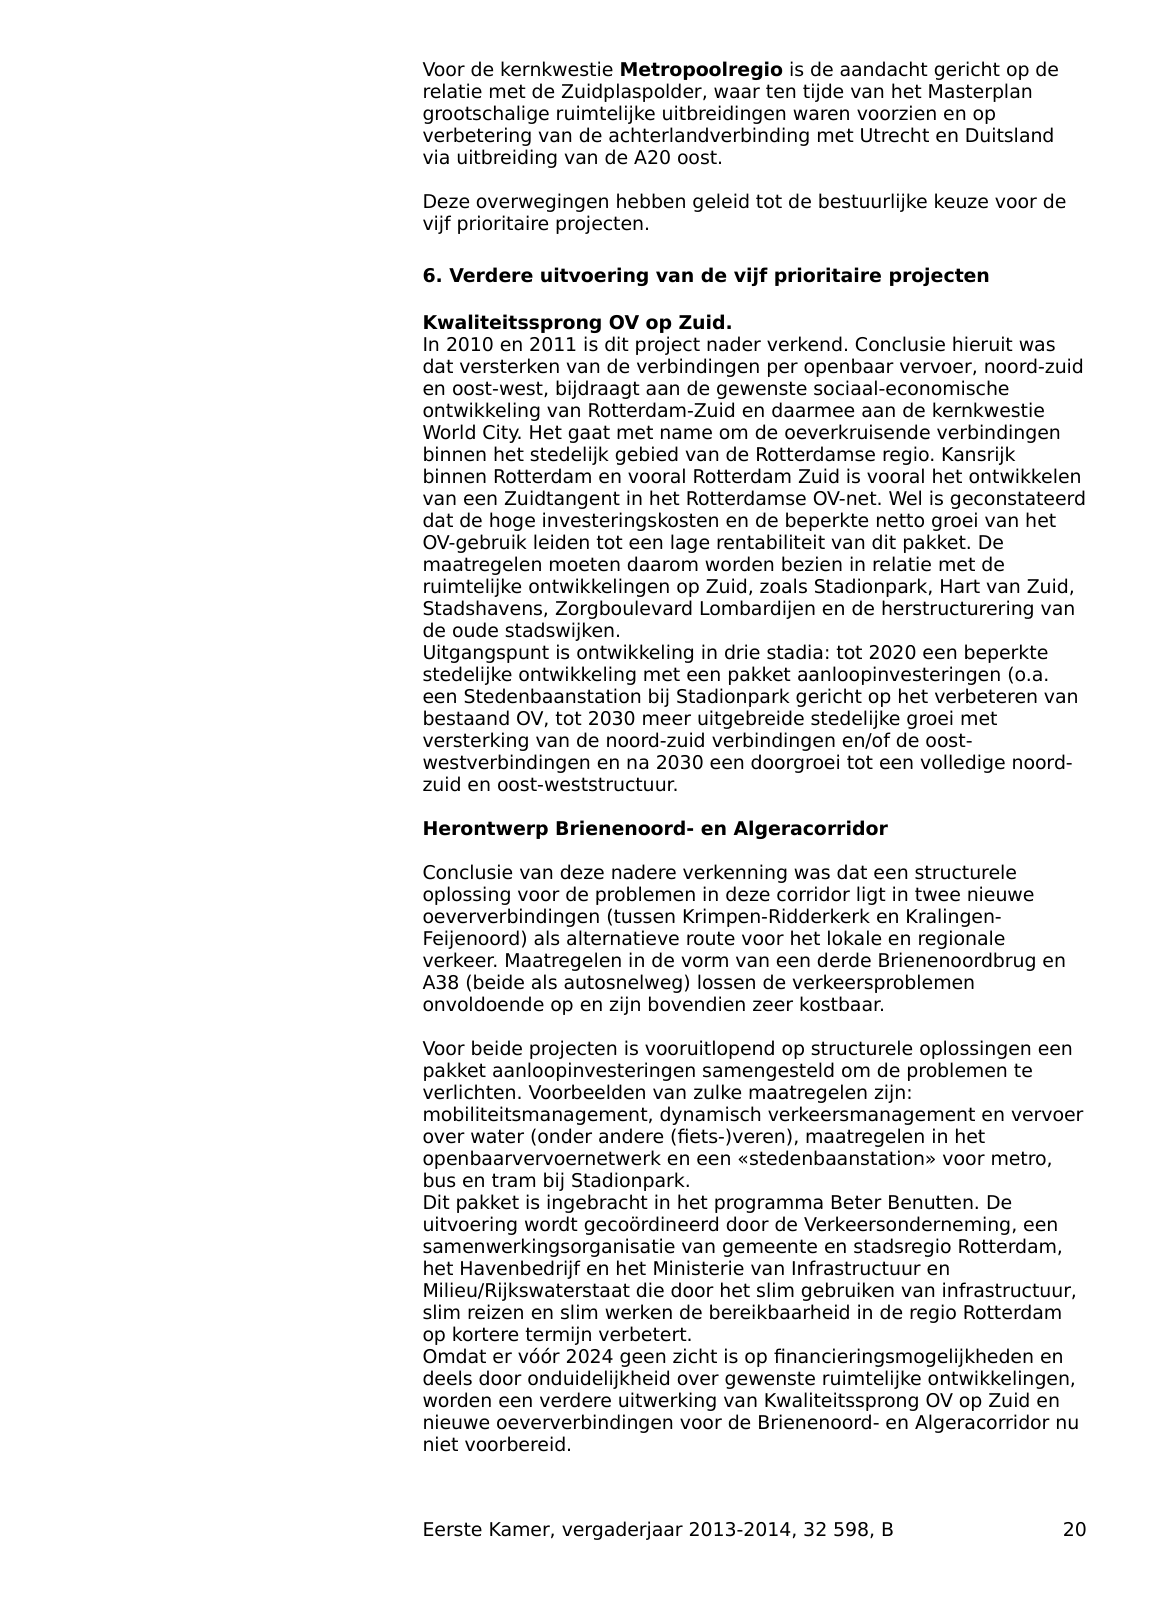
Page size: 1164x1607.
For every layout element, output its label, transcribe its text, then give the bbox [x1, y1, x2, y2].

text Kwaliteitssprong OV op Zuid. [422, 312, 1087, 334]
subtitle 6. Verdere uitvoering van de vijf prioritaire projecten [422, 265, 1087, 287]
subtitle Herontwerp Brienenoord- en Algeracorridor [422, 818, 1087, 840]
text Voor beide projecten is vooruitlopend op structurele oplossingen een pakket aanloopinvesteringen samengesteld om de problemen te verlichten. Voorbeelden van zulke maatregelen zijn: mobiliteitsmanagement, dynamisch verkeersmanagement en vervoer over water (onder andere (fiets-)veren), maatregelen in het openbaarvervoernetwerk en een «stedenbaanstation» voor metro, bus en tram bij Stadionpark. [422, 1038, 1087, 1192]
text Deze overwegingen hebben geleid tot de bestuurlijke keuze voor de vijf prioritaire projecten. [422, 191, 1087, 235]
text Dit pakket is ingebracht in het programma Beter Benutten. De uitvoering wordt gecoördineerd door de Verkeersonderneming, een samenwerkingsorganisatie van gemeente en stadsregio Rotterdam, het Havenbedrijf en het Ministerie van Infrastructuur en Milieu/Rijkswaterstaat die door het slim gebruiken van infrastructuur, slim reizen en slim werken de bereikbaarheid in de regio Rotterdam op kortere termijn verbetert. [422, 1192, 1087, 1346]
text Conclusie van deze nadere verkenning was dat een structurele oplossing voor de problemen in deze corridor ligt in twee nieuwe oeververbindingen (tussen Krimpen-Ridderkerk en Kralingen-Feijenoord) als alternatieve route voor het lokale en regionale verkeer. Maatregelen in de vorm van een derde Brienenoordbrug en A38 (beide als autosnelweg) lossen de verkeersproblemen onvoldoende op en zijn bovendien zeer kostbaar. [422, 862, 1087, 1016]
text Uitgangspunt is ontwikkeling in drie stadia: tot 2020 een beperkte stedelijke ontwikkeling met een pakket aanloopinvesteringen (o.a. een Stedenbaanstation bij Stadionpark gericht op het verbeteren van bestaand OV, tot 2030 meer uitgebreide stedelijke groei met versterking van de noord-zuid verbindingen en/of de oost-westverbindingen en na 2030 een doorgroei tot een volledige noord-zuid en oost-weststructuur. [422, 642, 1087, 796]
text Voor de kernkwestie Metropoolregio is de aandacht gericht op de relatie met de Zuidplaspolder, waar ten tijde van het Masterplan grootschalige ruimtelijke uitbreidingen waren voorzien en op verbetering van de achterlandverbinding met Utrecht en Duitsland via uitbreiding van de A20 oost. [422, 59, 1087, 169]
text Omdat er vóór 2024 geen zicht is op financieringsmogelijkheden en deels door onduidelijkheid over gewenste ruimtelijke ontwikkelingen, worden een verdere uitwerking van Kwaliteitssprong OV op Zuid en nieuwe oeververbindingen voor de Brienenoord- en Algeracorridor nu niet voorbereid. [422, 1346, 1087, 1456]
text In 2010 en 2011 is dit project nader verkend. Conclusie hieruit was dat versterken van de verbindingen per openbaar vervoer, noord-zuid en oost-west, bijdraagt aan de gewenste sociaal-economische ontwikkeling van Rotterdam-Zuid en daarmee aan de kernkwestie World City. Het gaat met name om de oeverkruisende verbindingen binnen het stedelijk gebied van de Rotterdamse regio. Kansrijk binnen Rotterdam en vooral Rotterdam Zuid is vooral het ontwikkelen van een Zuidtangent in het Rotterdamse OV-net. Wel is geconstateerd dat de hoge investeringskosten en de beperkte netto groei van het OV-gebruik leiden tot een lage rentabiliteit van dit pakket. De maatregelen moeten daarom worden bezien in relatie met de ruimtelijke ontwikkelingen op Zuid, zoals Stadionpark, Hart van Zuid, Stadshavens, Zorgboulevard Lombardijen en de herstructurering van de oude stadswijken. [422, 334, 1087, 642]
